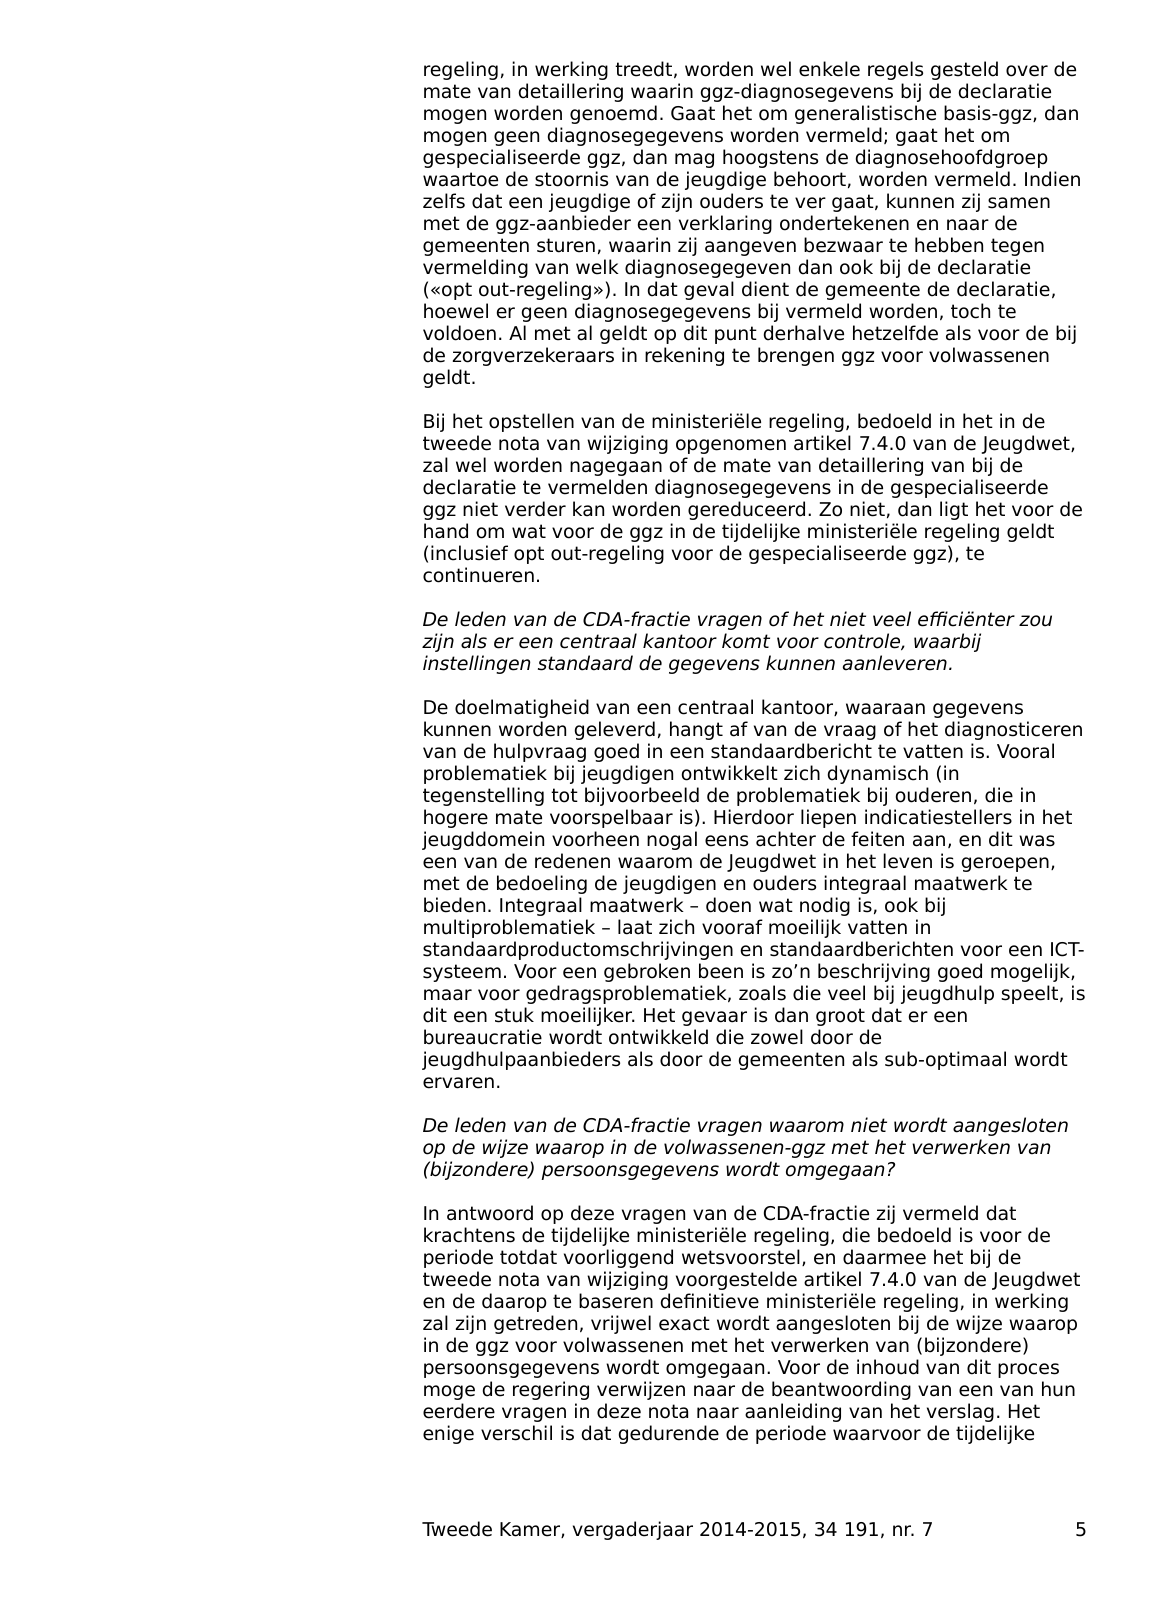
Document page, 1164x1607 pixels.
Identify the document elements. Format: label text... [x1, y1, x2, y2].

text In antwoord op deze vragen van de CDA-fractie zij vermeld dat krachtens de tijdelijke ministeriële regeling, die bedoeld is voor de periode totdat voorliggend wetsvoorstel, en daarmee het bij de tweede nota van wijziging voorgestelde artikel 7.4.0 van de Jeugdwet en de daarop te baseren definitieve ministeriële regeling, in werking zal zijn getreden, vrijwel exact wordt aangesloten bij de wijze waarop in de ggz voor volwassenen met het verwerken van (bijzondere) persoonsgegevens wordt omgegaan. Voor de inhoud van dit proces moge de regering verwijzen naar de beantwoording van een van hun eerdere vragen in deze nota naar aanleiding van het verslag. Het enige verschil is dat gedurende de periode waarvoor de tijdelijke [422, 1203, 1087, 1445]
text De leden van de CDA-fractie vragen of het niet veel efficiënter zou zijn als er een centraal kantoor komt voor controle, waarbij instellingen standaard de gegevens kunnen aanleveren. [422, 609, 1087, 675]
text De doelmatigheid van een centraal kantoor, waaraan gegevens kunnen worden geleverd, hangt af van de vraag of het diagnosticeren van de hulpvraag goed in een standaardbericht te vatten is. Vooral problematiek bij jeugdigen ontwikkelt zich dynamisch (in tegenstelling tot bijvoorbeeld de problematiek bij ouderen, die in hogere mate voorspelbaar is). Hierdoor liepen indicatiestellers in het jeugddomein voorheen nogal eens achter de feiten aan, en dit was een van de redenen waarom de Jeugdwet in het leven is geroepen, met de bedoeling de jeugdigen en ouders integraal maatwerk te bieden. Integraal maatwerk – doen wat nodig is, ook bij multiproblematiek – laat zich vooraf moeilijk vatten in standaardproductomschrijvingen en standaardberichten voor een ICT-systeem. Voor een gebroken been is zo’n beschrijving goed mogelijk, maar voor gedragsproblematiek, zoals die veel bij jeugdhulp speelt, is dit een stuk moeilijker. Het gevaar is dan groot dat er een bureaucratie wordt ontwikkeld die zowel door de jeugdhulpaanbieders als door de gemeenten als sub-optimaal wordt ervaren. [422, 697, 1087, 1093]
text Bij het opstellen van de ministeriële regeling, bedoeld in het in de tweede nota van wijziging opgenomen artikel 7.4.0 van de Jeugdwet, zal wel worden nagegaan of de mate van detaillering van bij de declaratie te vermelden diagnosegegevens in de gespecialiseerde ggz niet verder kan worden gereduceerd. Zo niet, dan ligt het voor de hand om wat voor de ggz in de tijdelijke ministeriële regeling geldt (inclusief opt out-regeling voor de gespecialiseerde ggz), te continueren. [422, 411, 1087, 587]
text De leden van de CDA-fractie vragen waarom niet wordt aangesloten op de wijze waarop in de volwassenen-ggz met het verwerken van (bijzondere) persoonsgegevens wordt omgegaan? [422, 1115, 1087, 1181]
text regeling, in werking treedt, worden wel enkele regels gesteld over de mate van detaillering waarin ggz-diagnosegevens bij de declaratie mogen worden genoemd. Gaat het om generalistische basis-ggz, dan mogen geen diagnosegegevens worden vermeld; gaat het om gespecialiseerde ggz, dan mag hoogstens de diagnosehoofdgroep waartoe de stoornis van de jeugdige behoort, worden vermeld. Indien zelfs dat een jeugdige of zijn ouders te ver gaat, kunnen zij samen met de ggz-aanbieder een verklaring ondertekenen en naar de gemeenten sturen, waarin zij aangeven bezwaar te hebben tegen vermelding van welk diagnosegegeven dan ook bij de declaratie («opt out-regeling»). In dat geval dient de gemeente de declaratie, hoewel er geen diagnosegegevens bij vermeld worden, toch te voldoen. Al met al geldt op dit punt derhalve hetzelfde als voor de bij de zorgverzekeraars in rekening te brengen ggz voor volwassenen geldt. [422, 59, 1087, 389]
